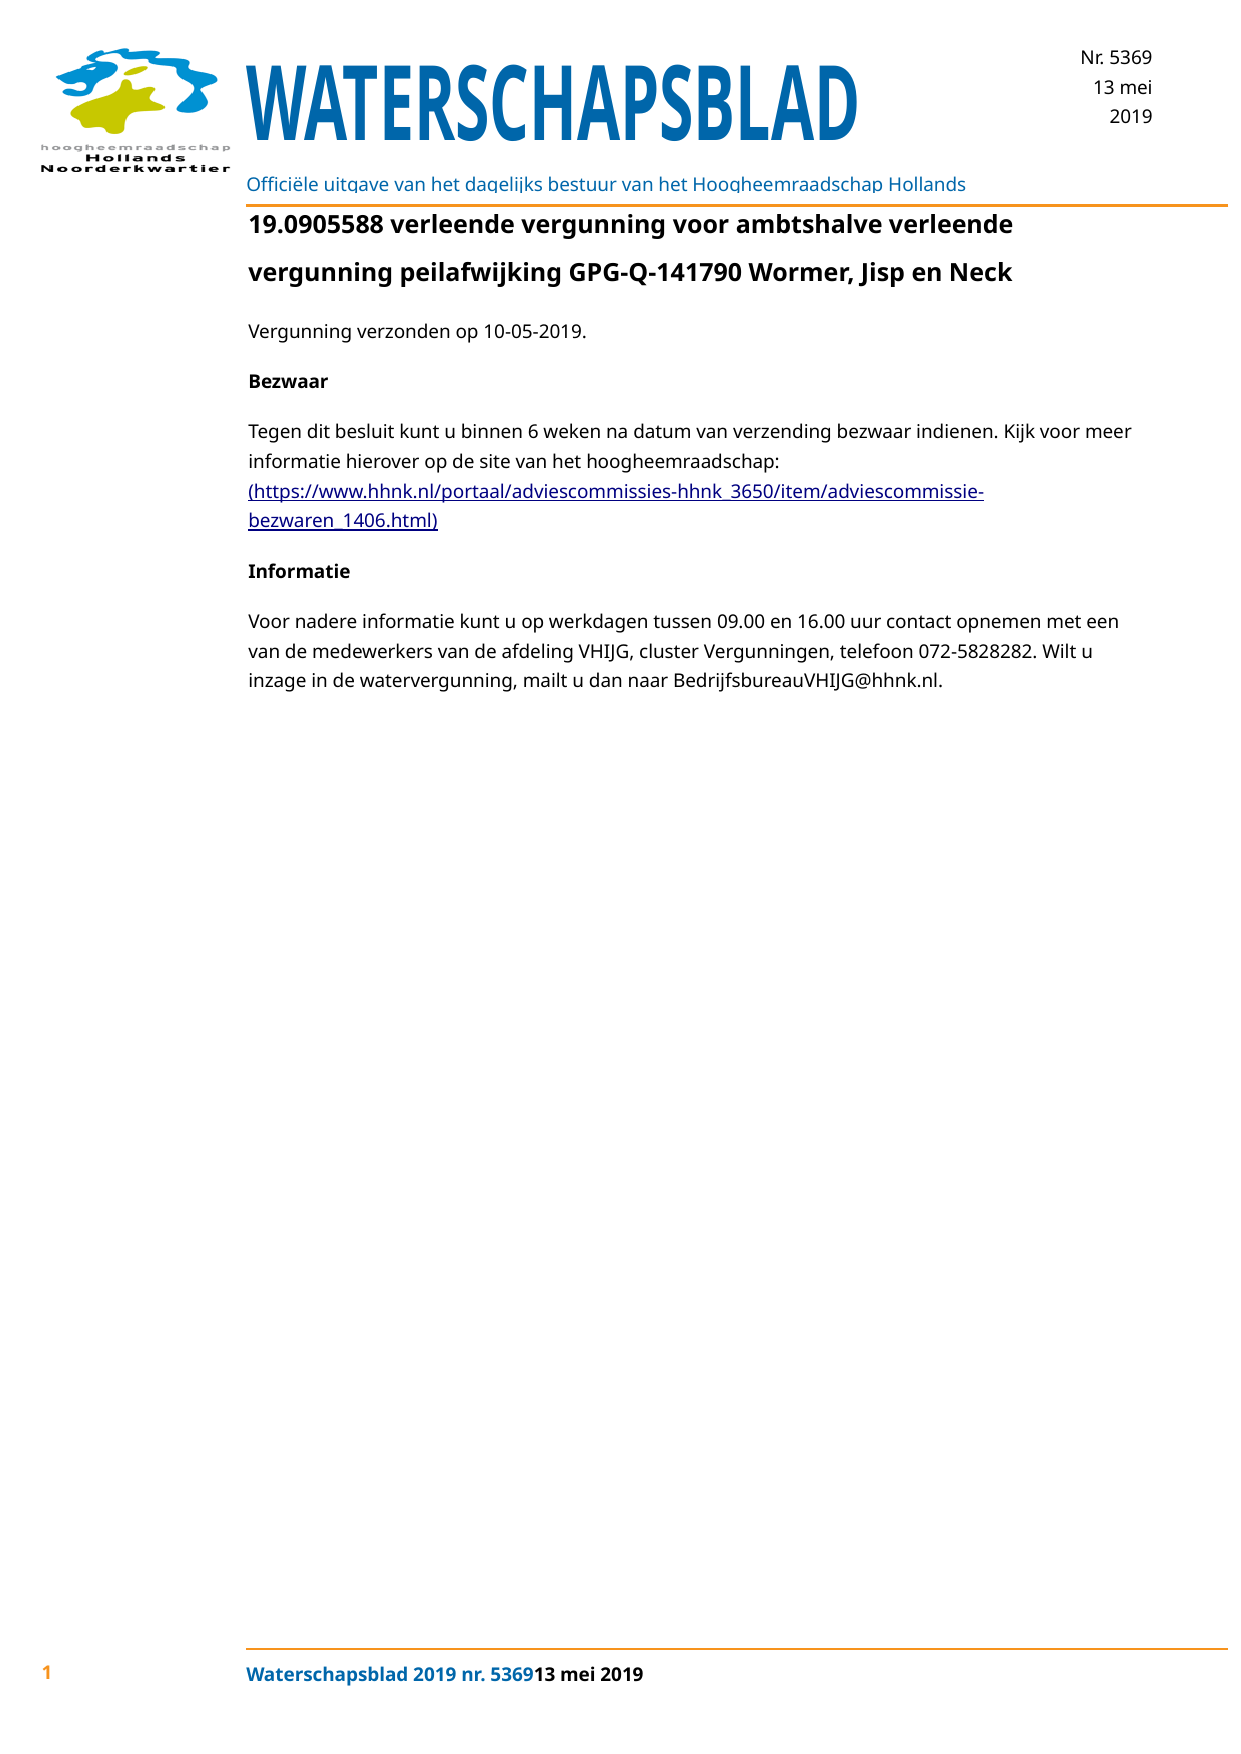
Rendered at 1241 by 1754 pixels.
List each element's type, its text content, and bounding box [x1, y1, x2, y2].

picture [41, 47, 231, 172]
text Tegen dit besluit kunt u binnen 6 weken na datum van verzending bezwaar indienen. Kijk voor meer informatie hierover op de site van het hoogheemraadschap: (https://www.hhnk.nl/portaal/adviescommissies-hhnk_3650/item/adviescommissie-bezwaren_1406.html) [248, 419, 1152, 533]
text Informatie [248, 558, 1152, 584]
text Vergunning verzonden op 10-05-2019. [248, 318, 1152, 344]
text Bezwaar [248, 368, 1152, 394]
text Voor nadere informatie kunt u op werkdagen tussen 09.00 en 16.00 uur contact opnemen met een van de medewerkers van de afdeling VHIJG, cluster Vergunningen, telefoon 072-5828282. Wilt u inzage in de watervergunning, mailt u dan naar BedrijfsbureauVHIJG@hhnk.nl. [248, 608, 1152, 693]
text 19.0905588 verleende vergunning voor ambtshalve verleende vergunning peilafwijking GPG-Q-141790 Wormer, Jisp en Neck [248, 207, 1152, 288]
